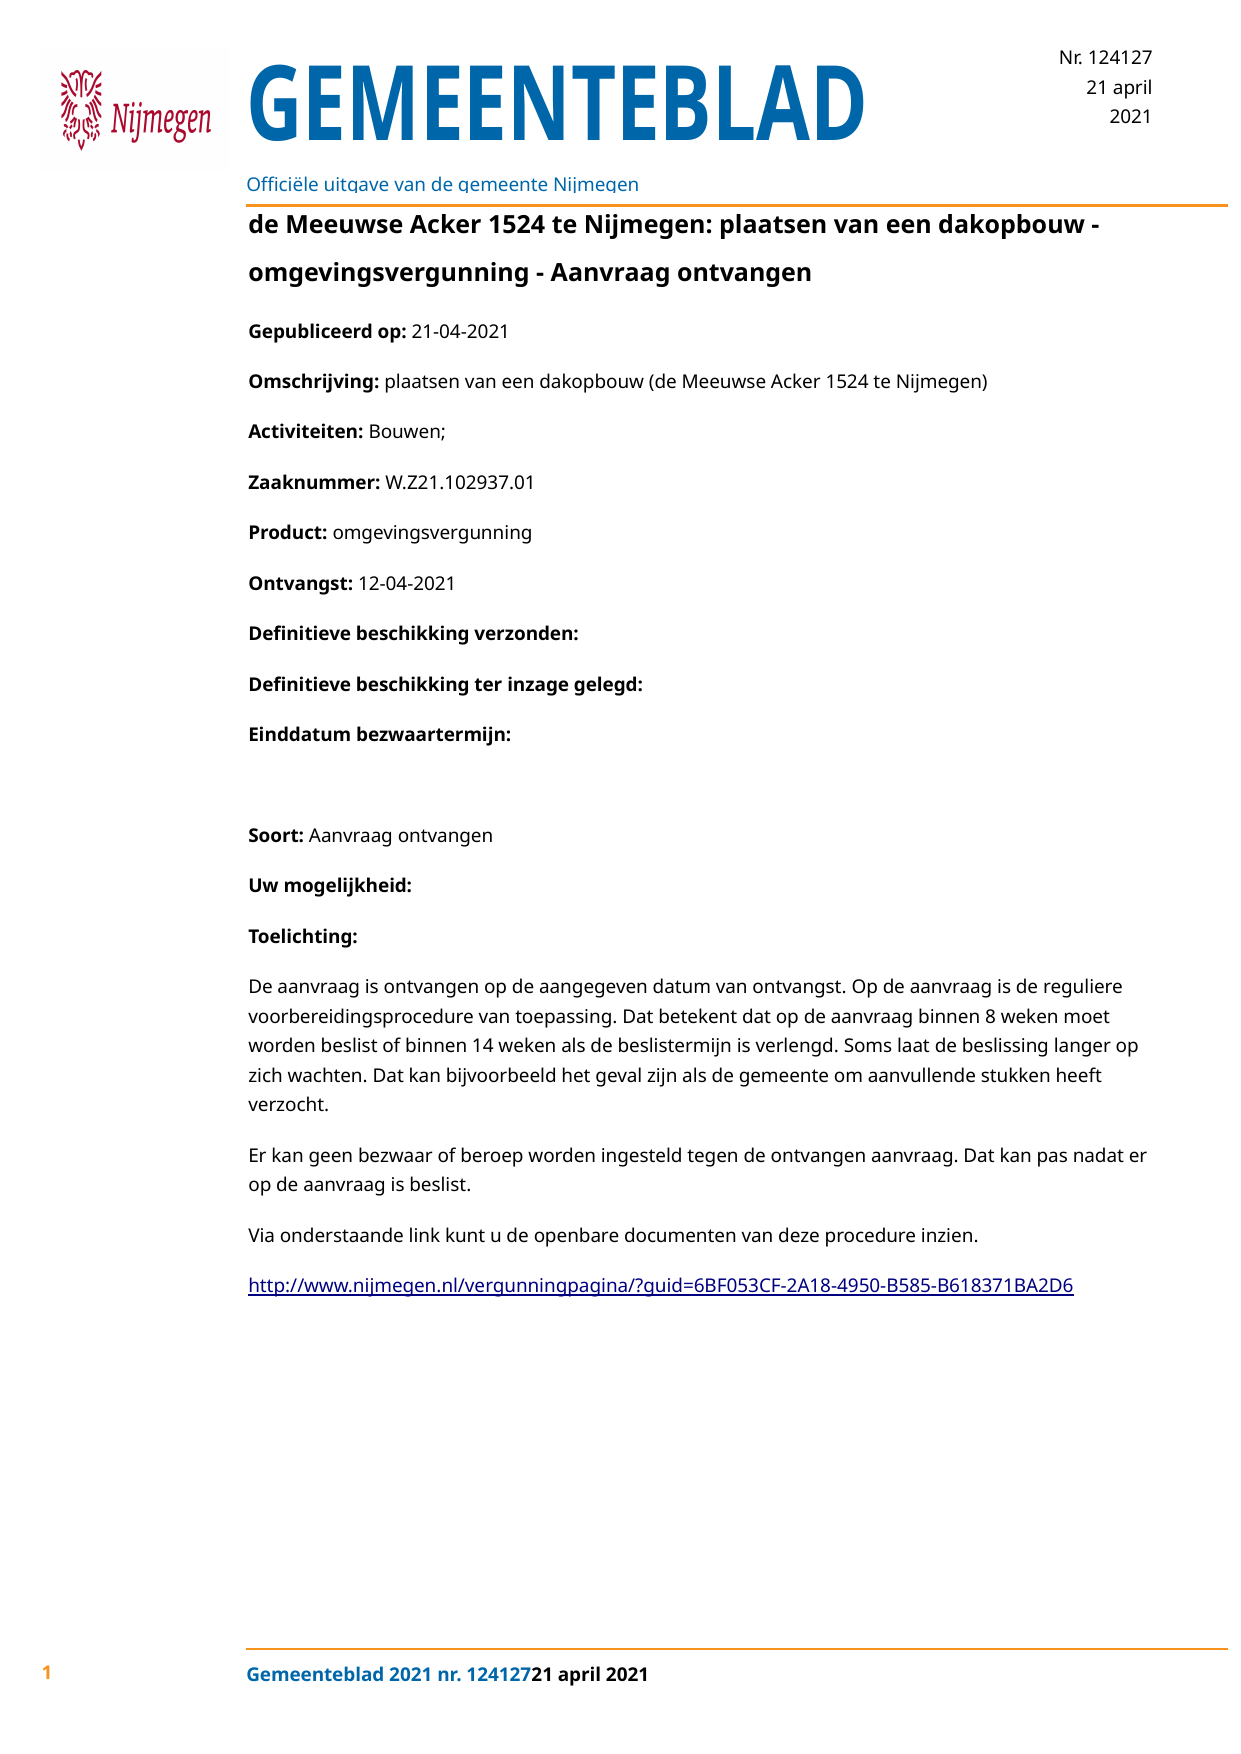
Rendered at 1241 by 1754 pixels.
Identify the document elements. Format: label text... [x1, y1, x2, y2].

text De aanvraag is ontvangen op de aangegeven datum van ontvangst. Op de aanvraag is de reguliere voorbereidingsprocedure van toepassing. Dat betekent dat op de aanvraag binnen 8 weken moet worden beslist of binnen 14 weken als de beslistermijn is verlengd. Soms laat de beslissing langer op zich wachten. Dat kan bijvoorbeeld het geval zijn als de gemeente om aanvullende stukken heeft verzocht. [248, 973, 1152, 1117]
picture [41, 47, 231, 172]
text Definitieve beschikking verzonden: [248, 620, 1152, 646]
text Zaaknummer: W.Z21.102937.01 [248, 469, 1152, 495]
text http://www.nijmegen.nl/vergunningpagina/?guid=6BF053CF-2A18-4950-B585-B618371BA2D6 [248, 1272, 1152, 1298]
text Einddatum bezwaartermijn: [248, 721, 1152, 747]
text Definitieve beschikking ter inzage gelegd: [248, 671, 1152, 697]
text de Meeuwse Acker 1524 te Nijmegen: plaatsen van een dakopbouw - omgevingsvergunning - Aanvraag ontvangen [248, 207, 1152, 288]
text Toelichting: [248, 923, 1152, 949]
text Ontvangst: 12-04-2021 [248, 570, 1152, 596]
text Via onderstaande link kunt u de openbare documenten van deze procedure inzien. [248, 1222, 1152, 1248]
text Uw mogelijkheid: [248, 872, 1152, 898]
text Activiteiten: Bouwen; [248, 419, 1152, 444]
text Gepubliceerd op: 21-04-2021 [248, 318, 1152, 344]
text Omschrijving: plaatsen van een dakopbouw (de Meeuwse Acker 1524 te Nijmegen) [248, 368, 1152, 394]
text Product: omgevingsvergunning [248, 519, 1152, 545]
text Soort: Aanvraag ontvangen [248, 822, 1152, 848]
text Er kan geen bezwaar of beroep worden ingesteld tegen de ontvangen aanvraag. Dat kan pas nadat er op de aanvraag is beslist. [248, 1142, 1152, 1197]
